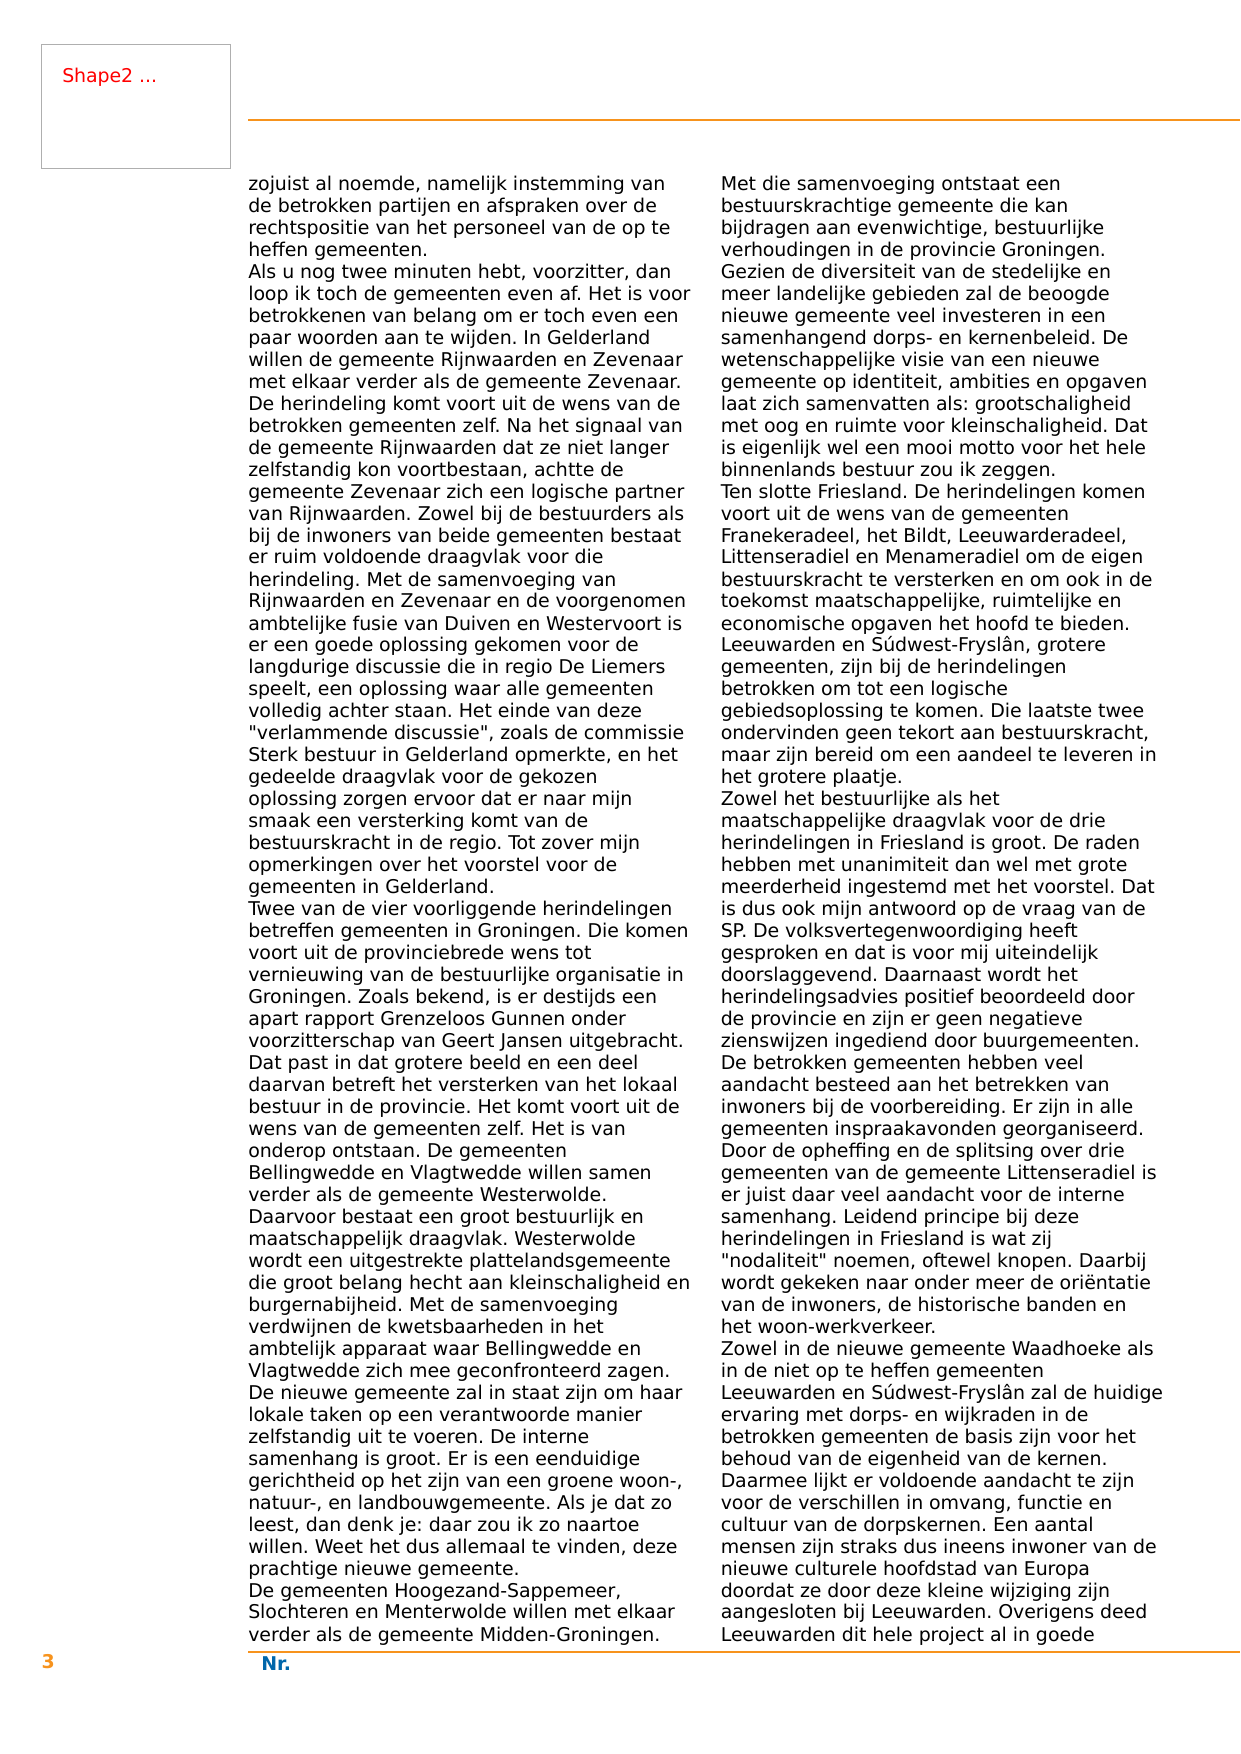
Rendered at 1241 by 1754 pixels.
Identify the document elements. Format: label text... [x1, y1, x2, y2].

text Met die samenvoeging ontstaat een bestuurskrachtige gemeente die kan bijdragen aan evenwichtige, bestuurlijke verhoudingen in de provincie Groningen. Gezien de diversiteit van de stedelijke en meer landelijke gebieden zal de beoogde nieuwe gemeente veel investeren in een samenhangend dorps- en kernenbeleid. De wetenschappelijke visie van een nieuwe gemeente op identiteit, ambities en opgaven laat zich samenvatten als: grootschaligheid met oog en ruimte voor kleinschaligheid. Dat is eigenlijk wel een mooi motto voor het hele binnenlands bestuur zou ik zeggen. [721, 173, 1163, 481]
text De gemeenten Hoogezand-Sappemeer, Slochteren en Menterwolde willen met elkaar verder als de gemeente Midden-Groningen. [248, 1579, 691, 1645]
text De betrokken gemeenten hebben veel aandacht besteed aan het betrekken van inwoners bij de voorbereiding. Er zijn in alle gemeenten inspraakavonden georganiseerd. Door de opheffing en de splitsing over drie gemeenten van de gemeente Littenseradiel is er juist daar veel aandacht voor de interne samenhang. Leidend principe bij deze herindelingen in Friesland is wat zij "nodaliteit" noemen, oftewel knopen. Daarbij wordt gekeken naar onder meer de oriëntatie van de inwoners, de historische banden en het woon-werkverkeer. [721, 1052, 1163, 1338]
text Twee van de vier voorliggende herindelingen betreffen gemeenten in Groningen. Die komen voort uit de provinciebrede wens tot vernieuwing van de bestuurlijke organisatie in Groningen. Zoals bekend, is er destijds een apart rapport Grenzeloos Gunnen onder voorzitterschap van Geert Jansen uitgebracht. Dat past in dat grotere beeld en een deel daarvan betreft het versterken van het lokaal bestuur in de provincie. Het komt voort uit de wens van de gemeenten zelf. Het is van onderop ontstaan. De gemeenten Bellingwedde en Vlagtwedde willen samen verder als de gemeente Westerwolde. Daarvoor bestaat een groot bestuurlijk en maatschappelijk draagvlak. Westerwolde wordt een uitgestrekte plattelandsgemeente die groot belang hecht aan kleinschaligheid en burgernabijheid. Met de samenvoeging verdwijnen de kwetsbaarheden in het ambtelijk apparaat waar Bellingwedde en Vlagtwedde zich mee geconfronteerd zagen. De nieuwe gemeente zal in staat zijn om haar lokale taken op een verantwoorde manier zelfstandig uit te voeren. De interne samenhang is groot. Er is een eenduidige gerichtheid op het zijn van een groene woon-, natuur-, en landbouwgemeente. Als je dat zo leest, dan denk je: daar zou ik zo naartoe willen. Weet het dus allemaal te vinden, deze prachtige nieuwe gemeente. [248, 898, 691, 1579]
text Ten slotte Friesland. De herindelingen komen voort uit de wens van de gemeenten Franekeradeel, het Bildt, Leeuwarderadeel, Littenseradiel en Menameradiel om de eigen bestuurskracht te versterken en om ook in de toekomst maatschappelijke, ruimtelijke en economische opgaven het hoofd te bieden. Leeuwarden en Súdwest-Fryslân, grotere gemeenten, zijn bij de herindelingen betrokken om tot een logische gebiedsoplossing te komen. Die laatste twee ondervinden geen tekort aan bestuurskracht, maar zijn bereid om een aandeel te leveren in het grotere plaatje. [721, 481, 1163, 788]
text Zowel het bestuurlijke als het maatschappelijke draagvlak voor de drie herindelingen in Friesland is groot. De raden hebben met unanimiteit dan wel met grote meerderheid ingestemd met het voorstel. Dat is dus ook mijn antwoord op de vraag van de SP. De volksvertegenwoordiging heeft gesproken en dat is voor mij uiteindelijk doorslaggevend. Daarnaast wordt het herindelingsadvies positief beoordeeld door de provincie en zijn er geen negatieve zienswijzen ingediend door buurgemeenten. [721, 788, 1163, 1052]
text zojuist al noemde, namelijk instemming van de betrokken partijen en afspraken over de rechtspositie van het personeel van de op te heffen gemeenten. [248, 173, 691, 261]
text Zowel in de nieuwe gemeente Waadhoeke als in de niet op te heffen gemeenten Leeuwarden en Súdwest-Fryslân zal de huidige ervaring met dorps- en wijkraden in de betrokken gemeenten de basis zijn voor het behoud van de eigenheid van de kernen. Daarmee lijkt er voldoende aandacht te zijn voor de verschillen in omvang, functie en cultuur van de dorpskernen. Een aantal mensen zijn straks dus ineens inwoner van de nieuwe culturele hoofdstad van Europa doordat ze door deze kleine wijziging zijn aangesloten bij Leeuwarden. Overigens deed Leeuwarden dit hele project al in goede [721, 1338, 1163, 1645]
text Als u nog twee minuten hebt, voorzitter, dan loop ik toch de gemeenten even af. Het is voor betrokkenen van belang om er toch even een paar woorden aan te wijden. In Gelderland willen de gemeente Rijnwaarden en Zevenaar met elkaar verder als de gemeente Zevenaar. De herindeling komt voort uit de wens van de betrokken gemeenten zelf. Na het signaal van de gemeente Rijnwaarden dat ze niet langer zelfstandig kon voortbestaan, achtte de gemeente Zevenaar zich een logische partner van Rijnwaarden. Zowel bij de bestuurders als bij de inwoners van beide gemeenten bestaat er ruim voldoende draagvlak voor die herindeling. Met de samenvoeging van Rijnwaarden en Zevenaar en de voorgenomen ambtelijke fusie van Duiven en Westervoort is er een goede oplossing gekomen voor de langdurige discussie die in regio De Liemers speelt, een oplossing waar alle gemeenten volledig achter staan. Het einde van deze "verlammende discussie", zoals de commissie Sterk bestuur in Gelderland opmerkte, en het gedeelde draagvlak voor de gekozen oplossing zorgen ervoor dat er naar mijn smaak een versterking komt van de bestuurskracht in de regio. Tot zover mijn opmerkingen over het voorstel voor de gemeenten in Gelderland. [248, 261, 691, 898]
